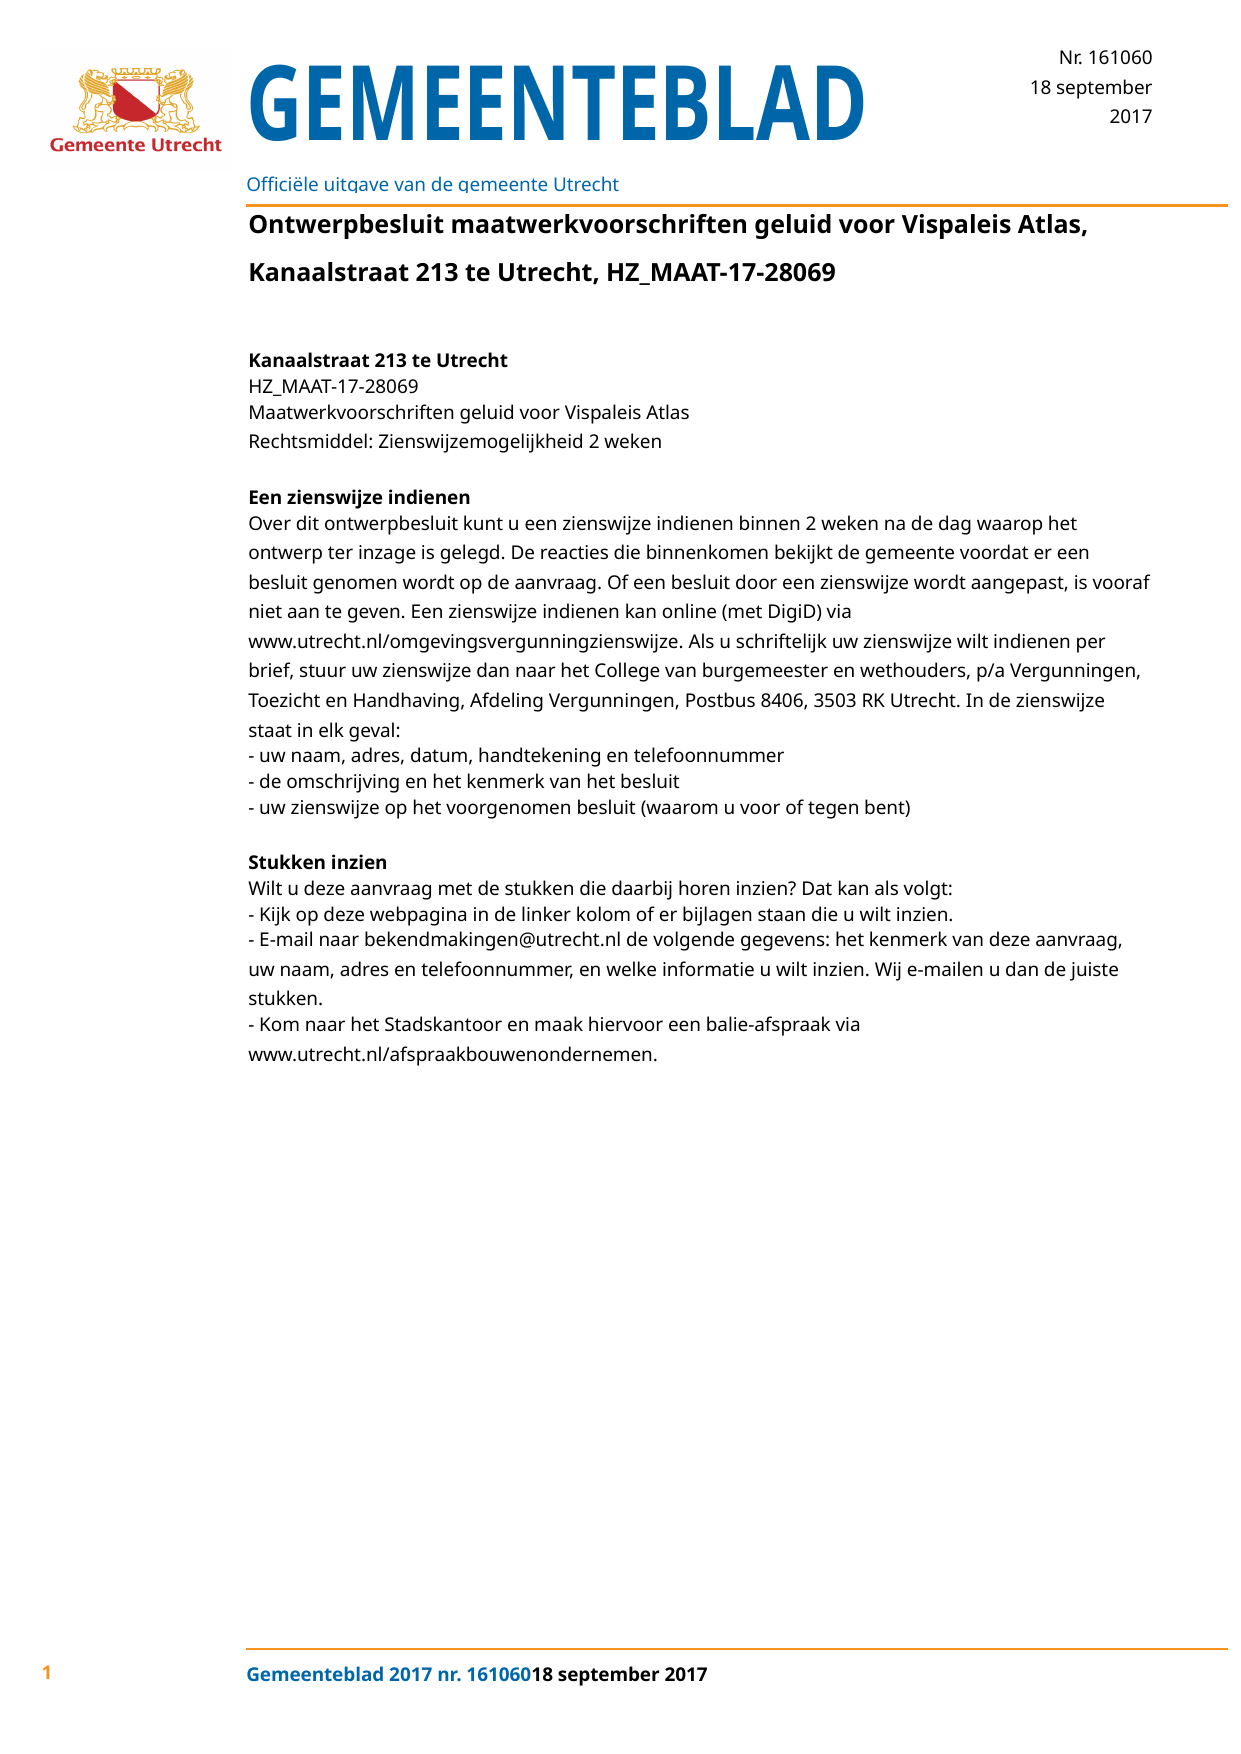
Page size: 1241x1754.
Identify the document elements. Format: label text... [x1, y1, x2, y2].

table_cell Over dit ontwerpbesluit kunt u een zienswijze indienen binnen 2 weken na de dag waarop het ontwerp ter inzage is gelegd. De reacties die binnenkomen bekijkt de gemeente voordat er een besluit genomen wordt op de aanvraag. Of een besluit door een zienswijze wordt aangepast, is vooraf niet aan te geven. Een zienswijze indienen kan online (met DigiD) via www.utrecht.nl/omgevingsvergunningzienswijze. Als u schriftelijk uw zienswijze wilt indienen per brief, stuur uw zienswijze dan naar het College van burgemeester en wethouders, p/a Vergunningen, Toezicht en Handhaving, Afdeling Vergunningen, Postbus 8406, 3503 RK Utrecht. In de zienswijze staat in elk geval: [248, 510, 1152, 742]
table_cell Wilt u deze aanvraag met de stukken die daarbij horen inzien? Dat kan als volgt: [248, 875, 1152, 901]
table_cell - uw zienswijze op het voorgenomen besluit (waarom u voor of tegen bent) [248, 794, 1152, 849]
table_cell - Kijk op deze webpagina in de linker kolom of er bijlagen staan die u wilt inzien. [248, 901, 1152, 926]
table_header Kanaalstraat 213 te Utrecht [248, 348, 1152, 373]
table_cell Stukken inzien [248, 849, 1152, 875]
table_cell HZ_MAAT-17-28069 [248, 373, 1152, 399]
table_cell Een zienswijze indienen [248, 484, 1152, 510]
table_cell - de omschrijving en het kenmerk van het besluit [248, 768, 1152, 794]
table_cell Maatwerkvoorschriften geluid voor Vispaleis Atlas Rechtsmiddel: Zienswijzemogelijkheid 2 weken [248, 399, 1152, 484]
table_cell - E-mail naar bekendmakingen@utrecht.nl de volgende gegevens: het kenmerk van deze aanvraag, uw naam, adres en telefoonnummer, en welke informatie u wilt inzien. Wij e-mailen u dan de juiste stukken. [248, 926, 1152, 1011]
table_cell - uw naam, adres, datum, handtekening en telefoonnummer [248, 743, 1152, 768]
table_cell - Kom naar het Stadskantoor en maak hiervoor een balie-afspraak via www.utrecht.nl/afspraakbouwenondernemen. [248, 1011, 1152, 1067]
text Ontwerpbesluit maatwerkvoorschriften geluid voor Vispaleis Atlas, Kanaalstraat 213 te Utrecht, HZ_MAAT-17-28069 [248, 207, 1152, 288]
picture [41, 47, 231, 172]
